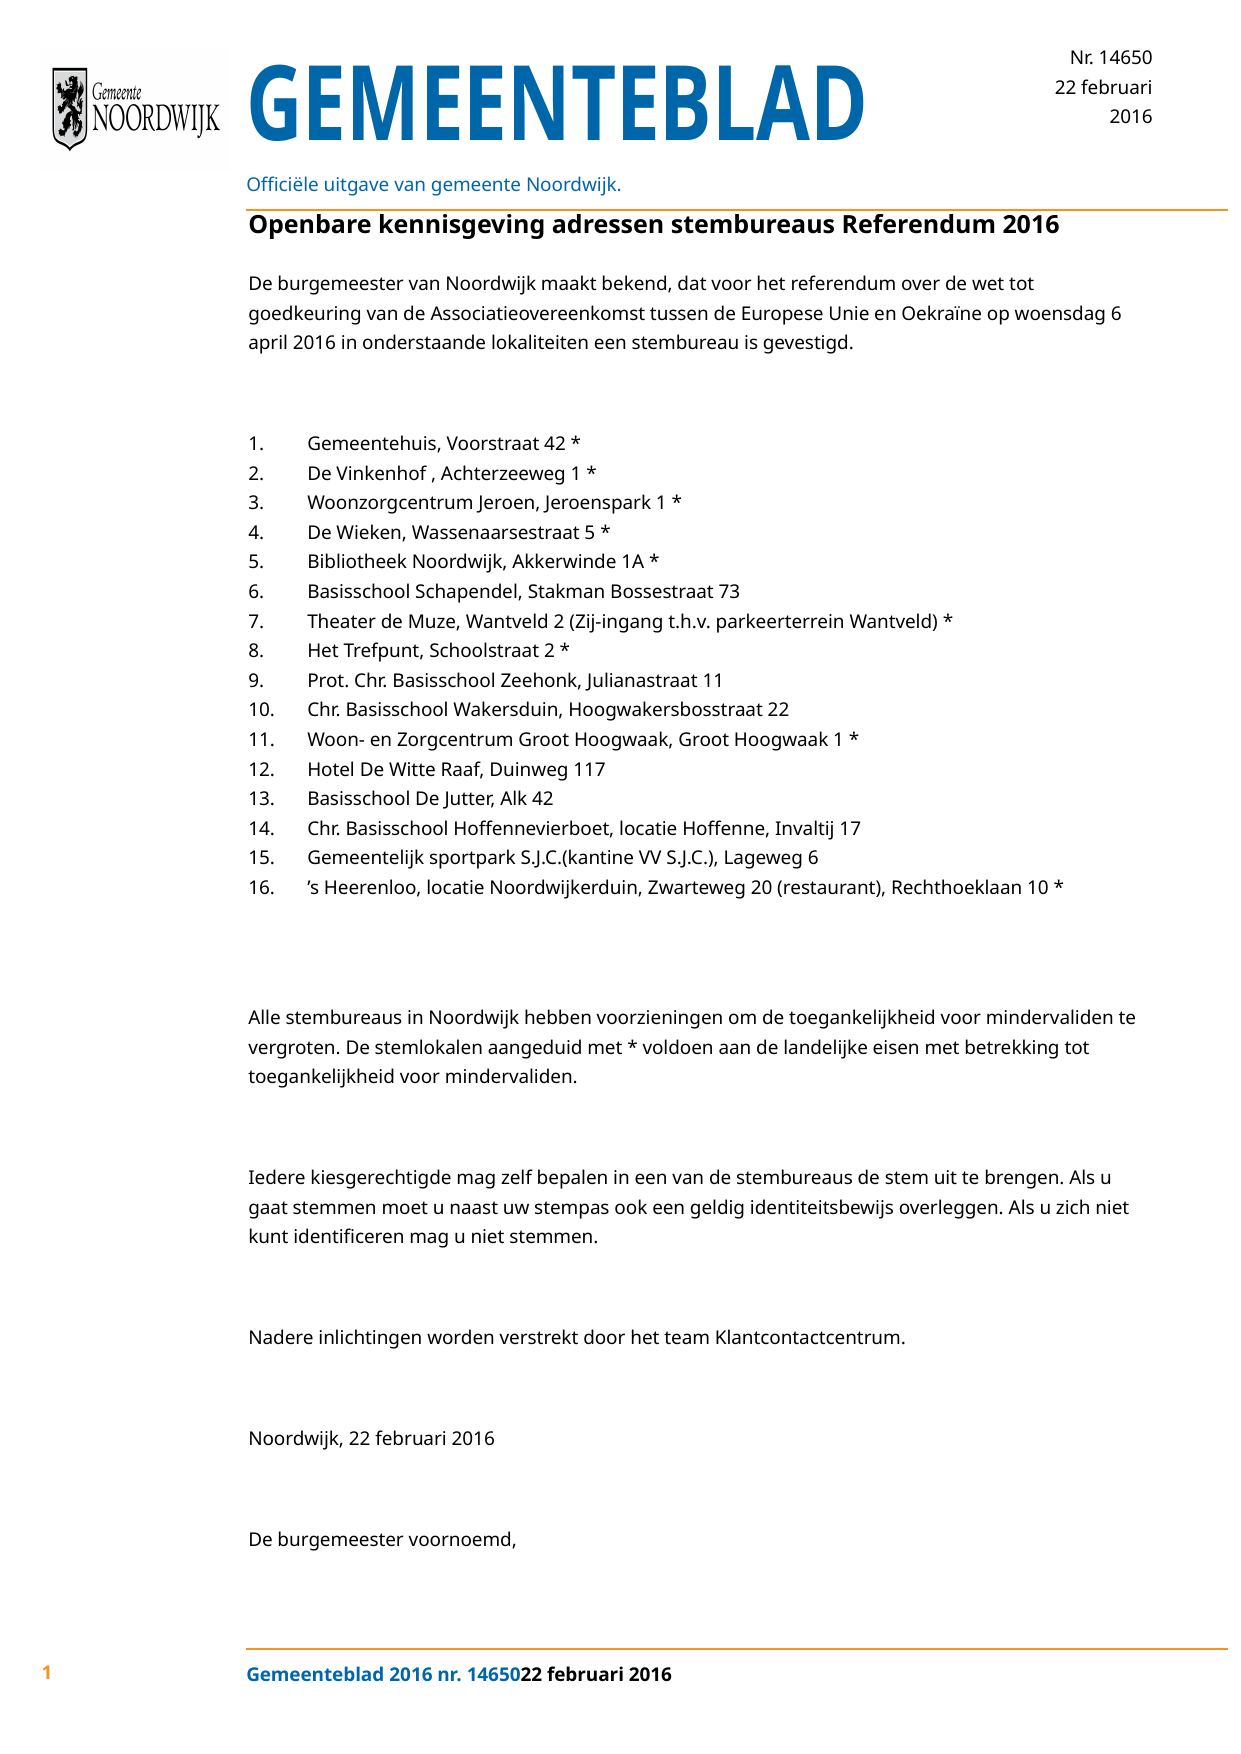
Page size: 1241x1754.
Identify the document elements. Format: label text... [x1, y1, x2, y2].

picture [41, 47, 231, 172]
list Gemeentelijk sportpark S.J.C.(kantine VV S.J.C.), Lageweg 6 [248, 844, 1152, 870]
text De burgemeester voornoemd, [248, 1526, 1152, 1552]
text Noordwijk, 22 februari 2016 [248, 1425, 1152, 1451]
list Bibliotheek Noordwijk, Akkerwinde 1A * [248, 549, 1152, 574]
list De Vinkenhof , Achterzeeweg 1 * [248, 460, 1152, 486]
text Openbare kennisgeving adressen stembureaus Referendum 2016 [248, 211, 1152, 241]
list Hotel De Witte Raaf, Duinweg 117 [248, 756, 1152, 781]
list Het Trefpunt, Schoolstraat 2 * [248, 637, 1152, 663]
list ’s Heerenloo, locatie Noordwijkerduin, Zwarteweg 20 (restaurant), Rechthoeklaan 10 * [248, 874, 1152, 900]
list Chr. Basisschool Hoffennevierboet, locatie Hoffenne, Invaltij 17 [248, 815, 1152, 841]
list Gemeentehuis, Voorstraat 42 * [248, 430, 1152, 456]
text De burgemeester van Noordwijk maakt bekend, dat voor het referendum over de wet tot goedkeuring van de Associatieovereenkomst tussen de Europese Unie en Oekraïne op woensdag 6 april 2016 in onderstaande lokaliteiten een stembureau is gevestigd. [248, 270, 1152, 355]
list Basisschool De Jutter, Alk 42 [248, 785, 1152, 811]
list Prot. Chr. Basisschool Zeehonk, Julianastraat 11 [248, 667, 1152, 693]
list Basisschool Schapendel, Stakman Bossestraat 73 [248, 578, 1152, 604]
text Iedere kiesgerechtigde mag zelf bepalen in een van de stembureaus de stem uit te brengen. Als u gaat stemmen moet u naast uw stempas ook een geldig identiteitsbewijs overleggen. Als u zich niet kunt identificeren mag u niet stemmen. [248, 1164, 1152, 1249]
list Woon- en Zorgcentrum Groot Hoogwaak, Groot Hoogwaak 1 * [248, 726, 1152, 752]
list Chr. Basisschool Wakersduin, Hoogwakersbosstraat 22 [248, 697, 1152, 722]
list Theater de Muze, Wantveld 2 (Zij-ingang t.h.v. parkeerterrein Wantveld) * [248, 608, 1152, 633]
list Woonzorgcentrum Jeroen, Jeroenspark 1 * [248, 489, 1152, 515]
list De Wieken, Wassenaarsestraat 5 * [248, 519, 1152, 545]
text Alle stembureaus in Noordwijk hebben voorzieningen om de toegankelijkheid voor mindervaliden te vergroten. De stemlokalen aangeduid met * voldoen aan de landelijke eisen met betrekking tot toegankelijkheid voor mindervaliden. [248, 1004, 1152, 1089]
text Nadere inlichtingen worden verstrekt door het team Klantcontactcentrum. [248, 1324, 1152, 1350]
